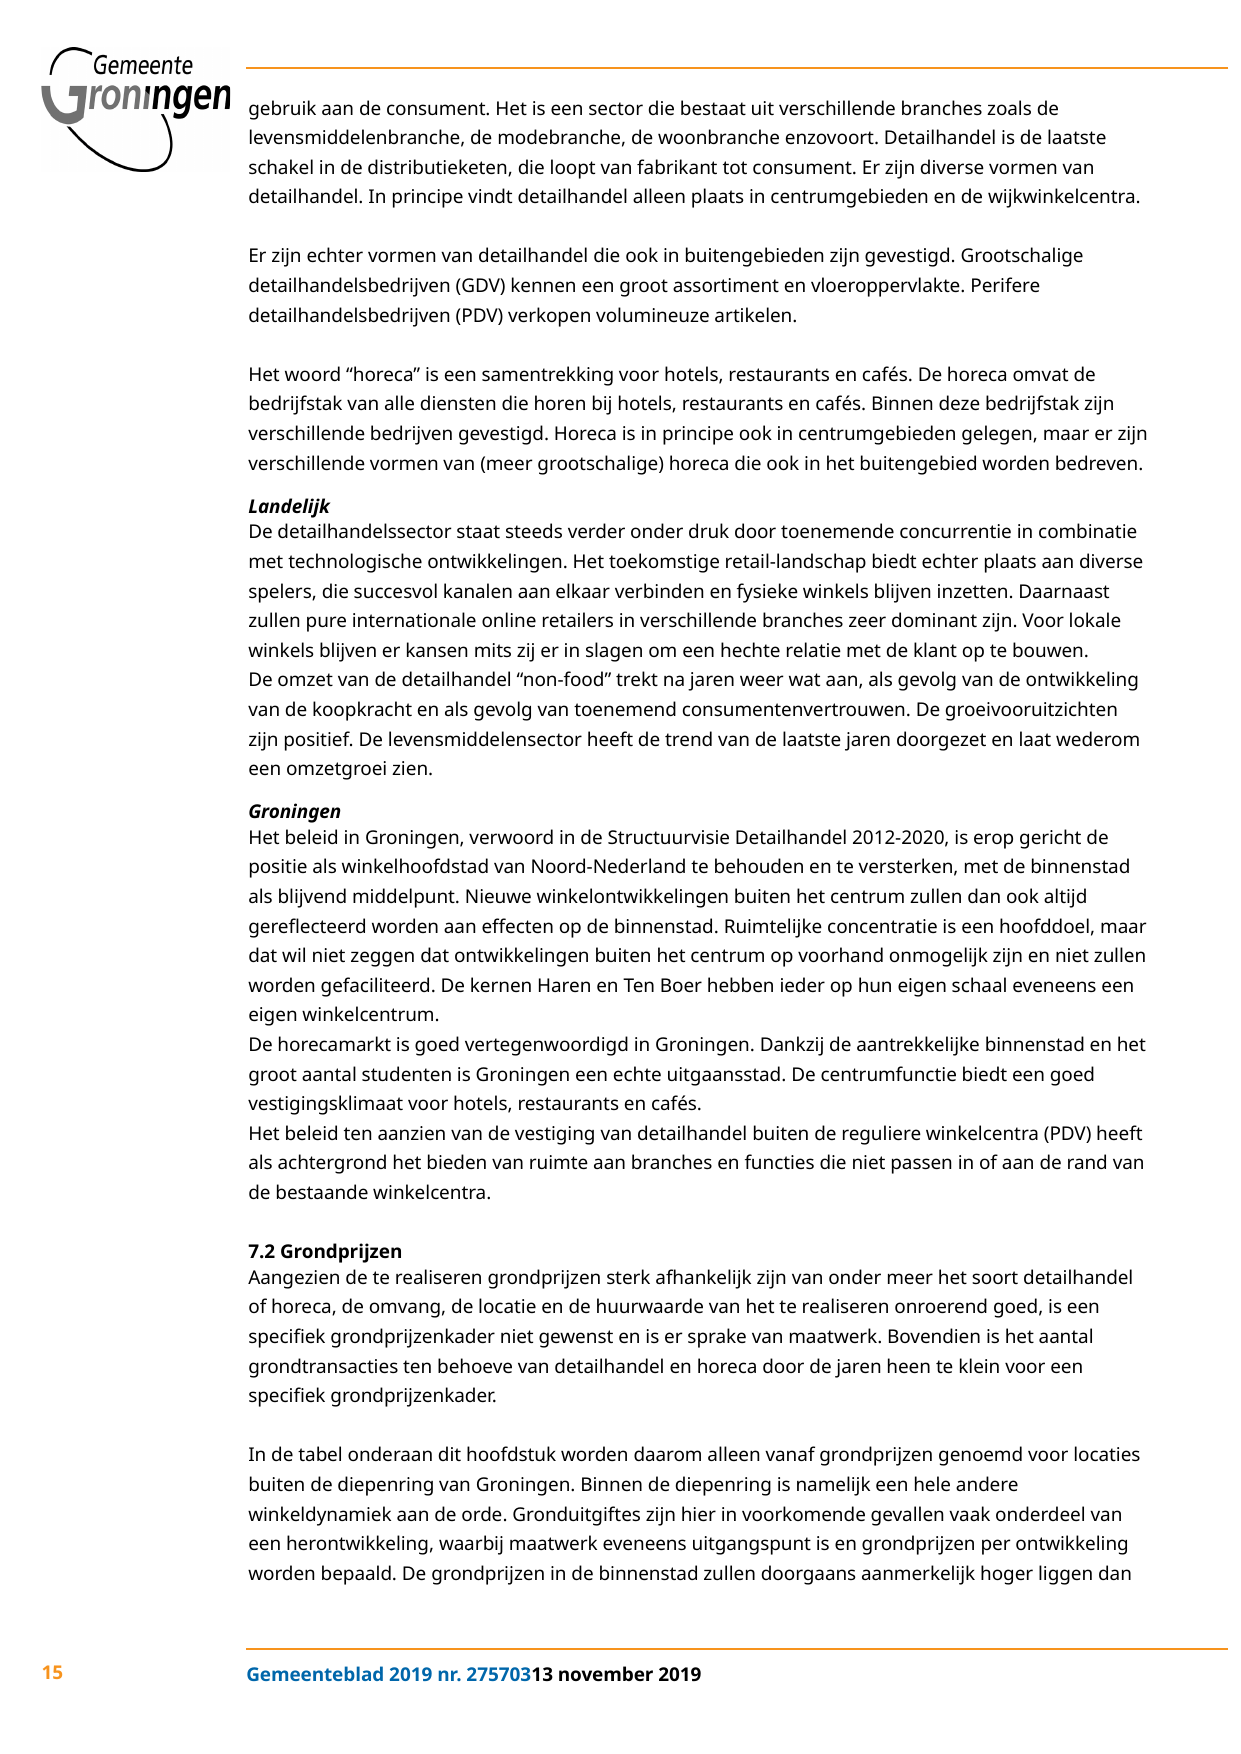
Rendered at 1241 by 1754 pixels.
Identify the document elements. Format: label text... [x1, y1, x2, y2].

text Het woord “horeca” is een samentrekking voor hotels, restaurants en cafés. De horeca omvat de bedrijfstak van alle diensten die horen bij hotels, restaurants en cafés. Binnen deze bedrijfstak zijn verschillende bedrijven gevestigd. Horeca is in principe ook in centrumgebieden gelegen, maar er zijn verschillende vormen van (meer grootschalige) horeca die ook in het buitengebied worden bedreven. [248, 361, 1152, 476]
text De horecamarkt is goed vertegenwoordigd in Groningen. Dankzij de aantrekkelijke binnenstad en het groot aantal studenten is Groningen een echte uitgaansstad. De centrumfunctie biedt een goed vestigingsklimaat voor hotels, restaurants en cafés. [248, 1031, 1152, 1116]
text gebruik aan de consument. Het is een sector die bestaat uit verschillende branches zoals de levensmiddelenbranche, de modebranche, de woonbranche enzovoort. Detailhandel is de laatste schakel in de distributieketen, die loopt van fabrikant tot consument. Er zijn diverse vormen van detailhandel. In principe vindt detailhandel alleen plaats in centrumgebieden en de wijkwinkelcentra. [248, 95, 1152, 209]
text Het beleid ten aanzien van de vestiging van detailhandel buiten de reguliere winkelcentra (PDV) heeft als achtergrond het bieden van ruimte aan branches en functies die niet passen in of aan de rand van de bestaande winkelcentra. [248, 1120, 1152, 1205]
text 7.2 Grondprijzen [248, 1238, 1152, 1264]
picture [41, 47, 231, 172]
text Het beleid in Groningen, verwoord in de Structuurvisie Detailhandel 2012-2020, is erop gericht de positie als winkelhoofdstad van Noord-Nederland te behouden en te versterken, met de binnenstad als blijvend middelpunt. Nieuwe winkelontwikkelingen buiten het centrum zullen dan ook altijd gereflecteerd worden aan effecten op de binnenstad. Ruimtelijke concentratie is een hoofddoel, maar dat wil niet zeggen dat ontwikkelingen buiten het centrum op voorhand onmogelijk zijn en niet zullen worden gefaciliteerd. De kernen Haren en Ten Boer hebben ieder op hun eigen schaal eveneens een eigen winkelcentrum. [248, 824, 1152, 1027]
text De omzet van de detailhandel “non-food” trekt na jaren weer wat aan, als gevolg van de ontwikkeling van de koopkracht en als gevolg van toenemend consumentenvertrouwen. De groeivooruitzichten zijn positief. De levensmiddelensector heeft de trend van de laatste jaren doorgezet en laat wederom een omzetgroei zien. [248, 667, 1152, 781]
text Aangezien de te realiseren grondprijzen sterk afhankelijk zijn van onder meer het soort detailhandel of horeca, de omvang, de locatie en de huurwaarde van het te realiseren onroerend goed, is een specifiek grondprijzenkader niet gewenst en is er sprake van maatwerk. Bovendien is het aantal grondtransacties ten behoeve van detailhandel en horeca door de jaren heen te klein voor een specifiek grondprijzenkader. [248, 1264, 1152, 1408]
text Er zijn echter vormen van detailhandel die ook in buitengebieden zijn gevestigd. Grootschalige detailhandelsbedrijven (GDV) kennen een groot assortiment en vloeroppervlakte. Perifere detailhandelsbedrijven (PDV) verkopen volumineuze artikelen. [248, 243, 1152, 328]
text Landelijk [248, 493, 1152, 519]
text In de tabel onderaan dit hoofdstuk worden daarom alleen vanaf grondprijzen genoemd voor locaties buiten de diepenring van Groningen. Binnen de diepenring is namelijk een hele andere winkeldynamiek aan de orde. Gronduitgiftes zijn hier in voorkomende gevallen vaak onderdeel van een herontwikkeling, waarbij maatwerk eveneens uitgangspunt is en grondprijzen per ontwikkeling worden bepaald. De grondprijzen in de binnenstad zullen doorgaans aanmerkelijk hoger liggen dan [248, 1442, 1152, 1586]
text De detailhandelssector staat steeds verder onder druk door toenemende concurrentie in combinatie met technologische ontwikkelingen. Het toekomstige retail-landschap biedt echter plaats aan diverse spelers, die succesvol kanalen aan elkaar verbinden en fysieke winkels blijven inzetten. Daarnaast zullen pure internationale online retailers in verschillende branches zeer dominant zijn. Voor lokale winkels blijven er kansen mits zij er in slagen om een hechte relatie met de klant op te bouwen. [248, 519, 1152, 663]
text Groningen [248, 798, 1152, 824]
